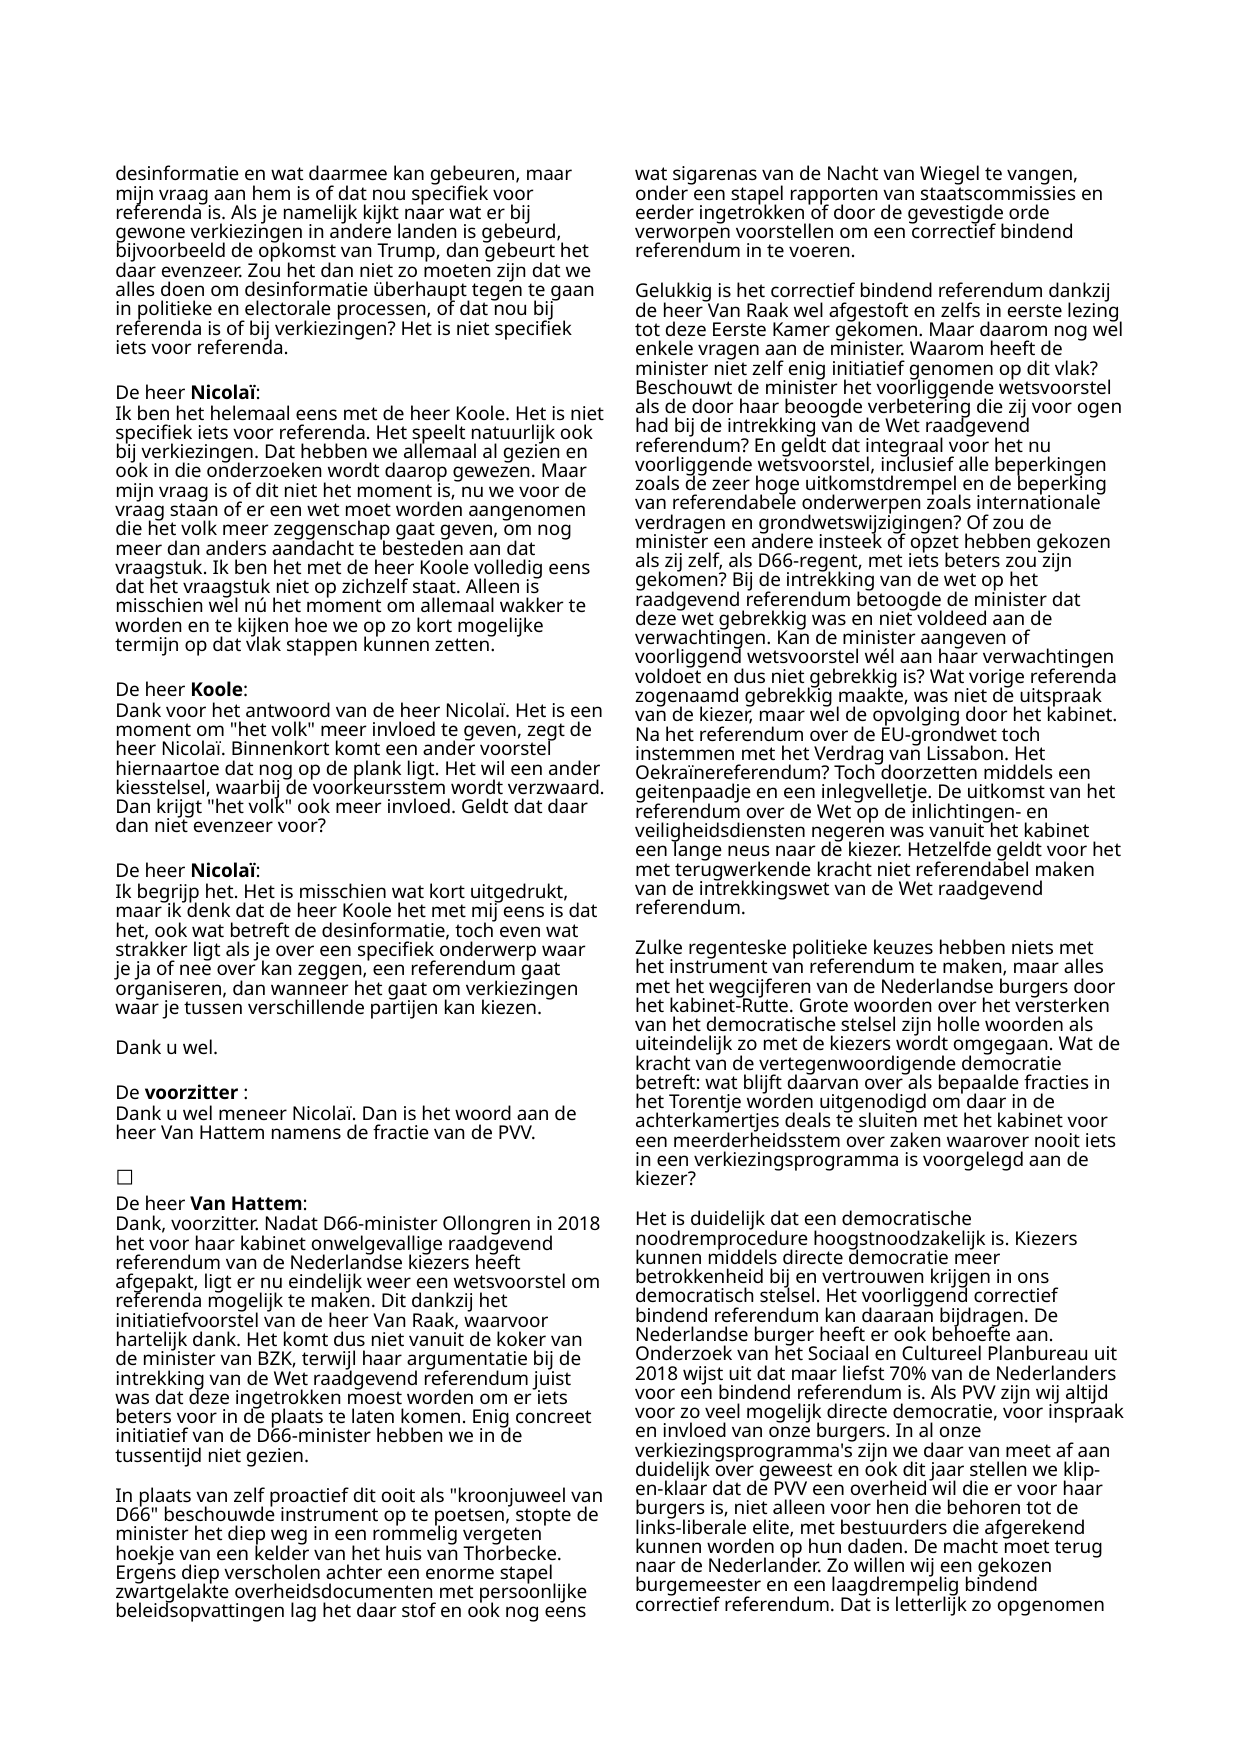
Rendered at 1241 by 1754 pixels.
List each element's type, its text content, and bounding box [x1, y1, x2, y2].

text De heer Nicolaï: [115, 379, 605, 404]
text Dank, voorzitter. Nadat D66-minister Ollongren in 2018 het voor haar kabinet onwelgevallige raadgevend referendum van de Nederlandse kiezers heeft afgepakt, ligt er nu eindelijk weer een wetsvoorstel om referenda mogelijk te maken. Dit dankzij het initiatiefvoorstel van de heer Van Raak, waarvoor hartelijk dank. Het komt dus niet vanuit de koker van de minister van BZK, terwijl haar argumentatie bij de intrekking van de Wet raadgevend referendum juist was dat deze ingetrokken moest worden om er iets beters voor in de plaats te laten komen. Enig concreet initiatief van de D66-minister hebben we in de tussentijd niet gezien. [115, 1215, 605, 1466]
text Ik ben het helemaal eens met de heer Koole. Het is niet specifiek iets voor referenda. Het speelt natuurlijk ook bij verkiezingen. Dat hebben we allemaal al gezien en ook in die onderzoeken wordt daarop gewezen. Maar mijn vraag is of dit niet het moment is, nu we voor de vraag staan of er een wet moet worden aangenomen die het volk meer zeggenschap gaat geven, om nog meer dan anders aandacht te besteden aan dat vraagstuk. Ik ben het met de heer Koole volledig eens dat het vraagstuk niet op zichzelf staat. Alleen is misschien wel nú het moment om allemaal wakker te worden en te kijken hoe we op zo kort mogelijke termijn op dat vlak stappen kunnen zetten. [115, 404, 605, 655]
text Dank voor het antwoord van de heer Nicolaï. Het is een moment om "het volk" meer invloed te geven, zegt de heer Nicolaï. Binnenkort komt een ander voorstel hiernaartoe dat nog op de plank ligt. Het wil een ander kiesstelsel, waarbij de voorkeursstem wordt verzwaard. Dan krijgt "het volk" ook meer invloed. Geldt dat daar dan niet evenzeer voor? [115, 702, 605, 837]
text desinformatie en wat daarmee kan gebeuren, maar mijn vraag aan hem is of dat nou specifiek voor referenda is. Als je namelijk kijkt naar wat er bij gewone verkiezingen in andere landen is gebeurd, bijvoorbeeld de opkomst van Trump, dan gebeurt het daar evenzeer. Zou het dan niet zo moeten zijn dat we alles doen om desinformatie überhaupt tegen te gaan in politieke en electorale processen, of dat nou bij referenda is of bij verkiezingen? Het is niet specifiek iets voor referenda. [115, 165, 605, 358]
text Het is duidelijk dat een democratische noodremprocedure hoogstnoodzakelijk is. Kiezers kunnen middels directe democratie meer betrokkenheid bij en vertrouwen krijgen in ons democratisch stelsel. Het voorliggend correctief bindend referendum kan daaraan bijdragen. De Nederlandse burger heeft er ook behoefte aan. Onderzoek van het Sociaal en Cultureel Planbureau uit 2018 wijst uit dat maar liefst 70% van de Nederlanders voor een bindend referendum is. Als PVV zijn wij altijd voor zo veel mogelijk directe democratie, voor inspraak en invloed van onze burgers. In al onze verkiezingsprogramma's zijn we daar van meet af aan duidelijk over geweest en ook dit jaar stellen we klip-en-klaar dat de PVV een overheid wil die er voor haar burgers is, niet alleen voor hen die behoren tot de links-liberale elite, met bestuurders die afgerekend kunnen worden op hun daden. De macht moet terug naar de Nederlander. Zo willen wij een gekozen burgemeester en een laagdrempelig bindend correctief referendum. Dat is letterlijk zo opgenomen [635, 1210, 1125, 1615]
text ⬜ [115, 1164, 605, 1190]
text Zulke regenteske politieke keuzes hebben niets met het instrument van referendum te maken, maar alles met het wegcijferen van de Nederlandse burgers door het kabinet-Rutte. Grote woorden over het versterken van het democratische stelsel zijn holle woorden als uiteindelijk zo met de kiezers wordt omgegaan. Wat de kracht van de vertegenwoordigende democratie betreft: wat blijft daarvan over als bepaalde fracties in het Torentje worden uitgenodigd om daar in de achterkamertjes deals te sluiten met het kabinet voor een meerderheidsstem over zaken waarover nooit iets in een verkiezingsprogramma is voorgelegd aan de kiezer? [635, 939, 1125, 1189]
text In plaats van zelf proactief dit ooit als "kroonjuweel van D66" beschouwde instrument op te poetsen, stopte de minister het diep weg in een rommelig vergeten hoekje van een kelder van het huis van Thorbecke. Ergens diep verscholen achter een enorme stapel zwartgelakte overheidsdocumenten met persoonlijke beleidsopvattingen lag het daar stof en ook nog eens [115, 1487, 605, 1622]
text Dank u wel meneer Nicolaï. Dan is het woord aan de heer Van Hattem namens de fractie van de PVV. [115, 1104, 605, 1143]
text Ik begrijp het. Het is misschien wat kort uitgedrukt, maar ik denk dat de heer Koole het met mij eens is dat het, ook wat betreft de desinformatie, toch even wat strakker ligt als je over een specifiek onderwerp waar je ja of nee over kan zeggen, een referendum gaat organiseren, dan wanneer het gaat om verkiezingen waar je tussen verschillende partijen kan kiezen. [115, 883, 605, 1018]
text De heer Koole: [115, 676, 605, 702]
text De heer Nicolaï: [115, 857, 605, 883]
text De voorzitter : [115, 1079, 605, 1104]
text De heer Van Hattem: [115, 1190, 605, 1215]
text Dank u wel. [115, 1039, 605, 1058]
text wat sigarenas van de Nacht van Wiegel te vangen, onder een stapel rapporten van staatscommissies en eerder ingetrokken of door de gevestigde orde verworpen voorstellen om een correctief bindend referendum in te voeren. [635, 165, 1125, 262]
text Gelukkig is het correctief bindend referendum dankzij de heer Van Raak wel afgestoft en zelfs in eerste lezing tot deze Eerste Kamer gekomen. Maar daarom nog wel enkele vragen aan de minister. Waarom heeft de minister niet zelf enig initiatief genomen op dit vlak? Beschouwt de minister het voorliggende wetsvoorstel als de door haar beoogde verbetering die zij voor ogen had bij de intrekking van de Wet raadgevend referendum? En geldt dat integraal voor het nu voorliggende wetsvoorstel, inclusief alle beperkingen zoals de zeer hoge uitkomstdrempel en de beperking van referendabele onderwerpen zoals internationale verdragen en grondwetswijzigingen? Of zou de minister een andere insteek of opzet hebben gekozen als zij zelf, als D66-regent, met iets beters zou zijn gekomen? Bij de intrekking van de wet op het raadgevend referendum betoogde de minister dat deze wet gebrekkig was en niet voldeed aan de verwachtingen. Kan de minister aangeven of voorliggend wetsvoorstel wél aan haar verwachtingen voldoet en dus niet gebrekkig is? Wat vorige referenda zogenaamd gebrekkig maakte, was niet de uitspraak van de kiezer, maar wel de opvolging door het kabinet. Na het referendum over de EU-grondwet toch instemmen met het Verdrag van Lissabon. Het Oekraïnereferendum? Toch doorzetten middels een geitenpaadje en een inlegvelletje. De uitkomst van het referendum over de Wet op de inlichtingen- en veiligheidsdiensten negeren was vanuit het kabinet een lange neus naar de kiezer. Hetzelfde geldt voor het met terugwerkende kracht niet referendabel maken van de intrekkingswet van de Wet raadgevend referendum. [635, 282, 1125, 918]
